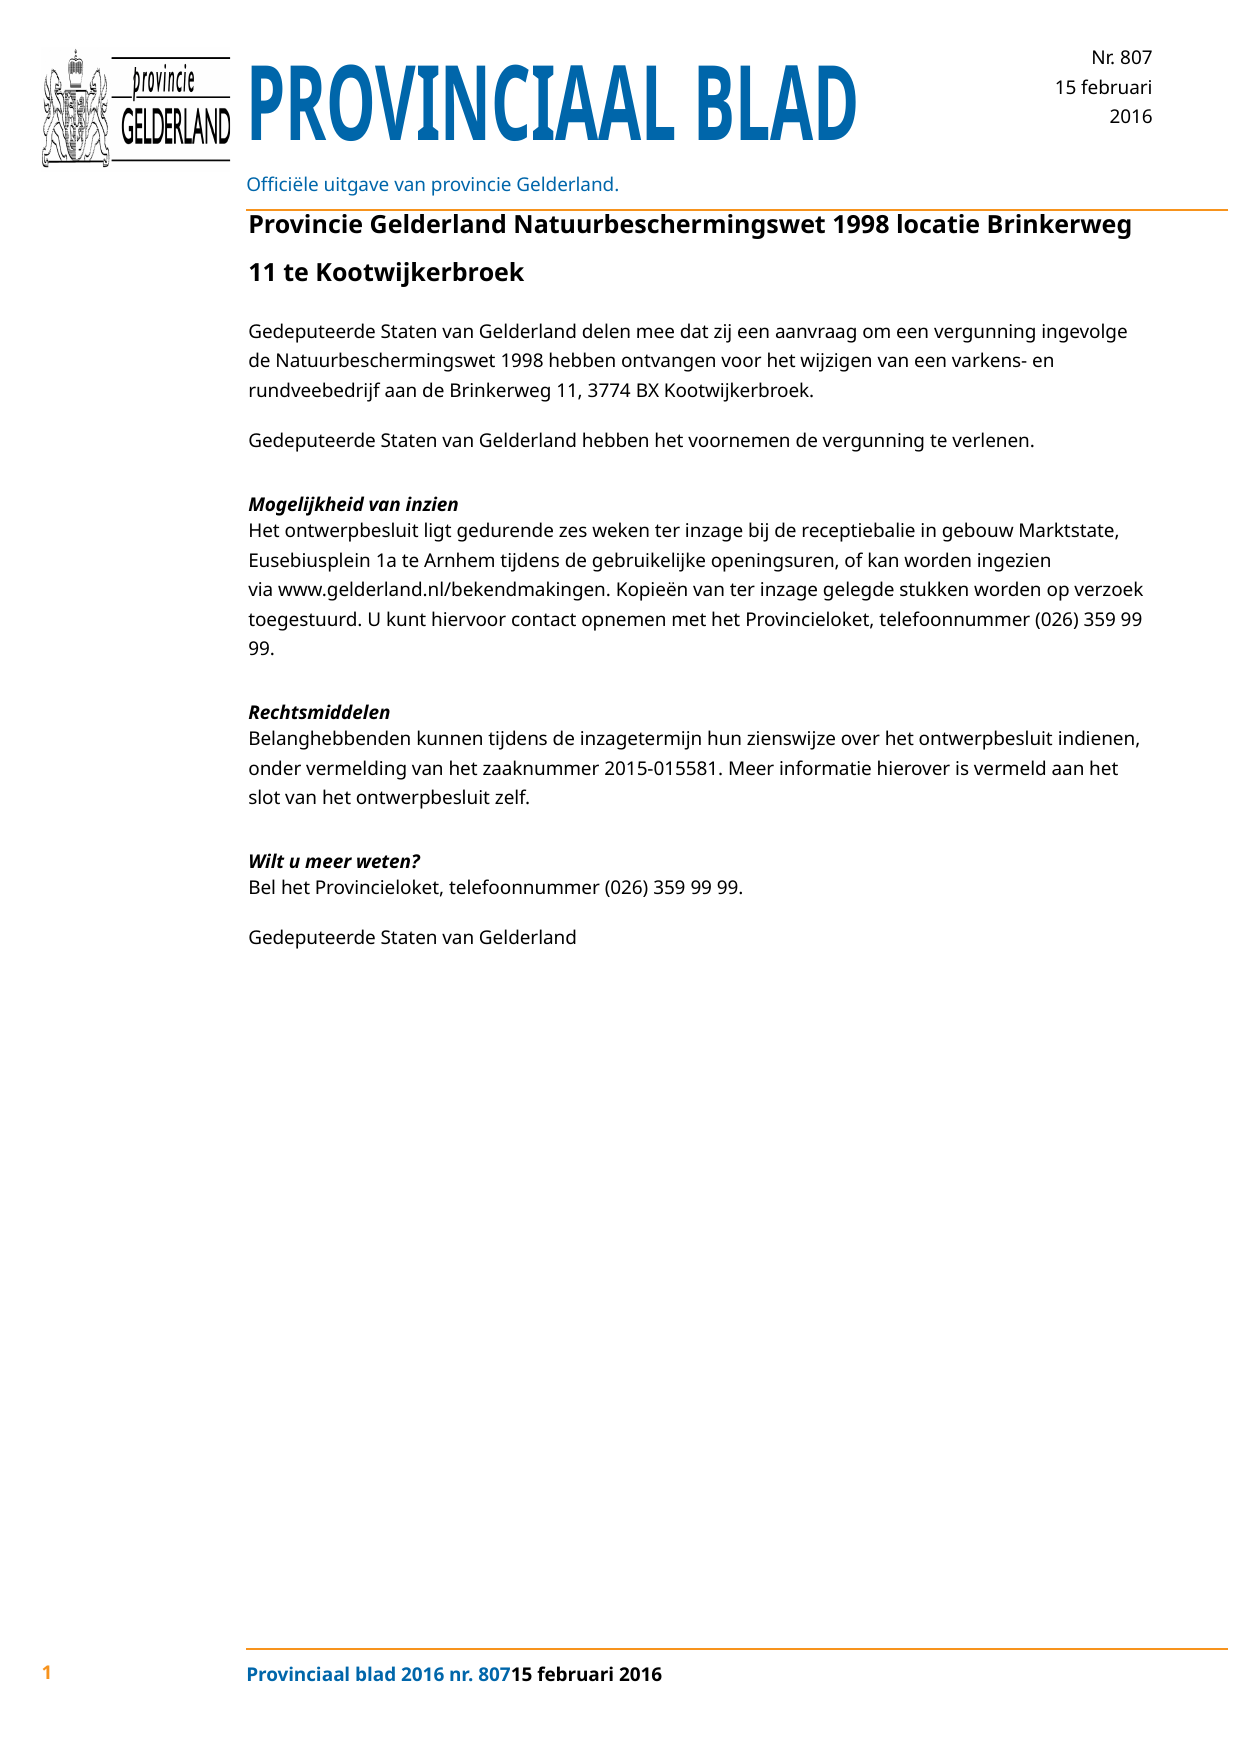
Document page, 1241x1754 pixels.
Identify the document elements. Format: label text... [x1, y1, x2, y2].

text Mogelijkheid van inzien [248, 491, 1152, 517]
text Gedeputeerde Staten van Gelderland hebben het voornemen de vergunning te verlenen. [248, 427, 1152, 453]
text Belanghebbenden kunnen tijdens de inzagetermijn hun zienswijze over het ontwerpbesluit indienen, onder vermelding van het zaaknummer 2015-015581. Meer informatie hierover is vermeld aan het slot van het ontwerpbesluit zelf. [248, 725, 1152, 810]
text Provincie Gelderland Natuurbeschermingswet 1998 locatie Brinkerweg 11 te Kootwijkerbroek [248, 211, 1152, 288]
text Gedeputeerde Staten van Gelderland [248, 924, 1152, 950]
text Rechtsmiddelen [248, 699, 1152, 725]
picture [41, 47, 231, 172]
text Bel het Provincieloket, telefoonnummer (026) 359 99 99. [248, 874, 1152, 900]
text Het ontwerpbesluit ligt gedurende zes weken ter inzage bij de receptiebalie in gebouw Marktstate, Eusebiusplein 1a te Arnhem tijdens de gebruikelijke openingsuren, of kan worden ingezien via www.gelderland.nl/bekendmakingen. Kopieën van ter inzage gelegde stukken worden op verzoek toegestuurd. U kunt hiervoor contact opnemen met het Provincieloket, telefoonnummer (026) 359 99 99. [248, 517, 1152, 661]
text Wilt u meer weten? [248, 848, 1152, 874]
text Gedeputeerde Staten van Gelderland delen mee dat zij een aanvraag om een vergunning ingevolge de Natuurbeschermingswet 1998 hebben ontvangen voor het wijzigen van een varkens- en rundveebedrijf aan de Brinkerweg 11, 3774 BX Kootwijkerbroek. [248, 318, 1152, 403]
